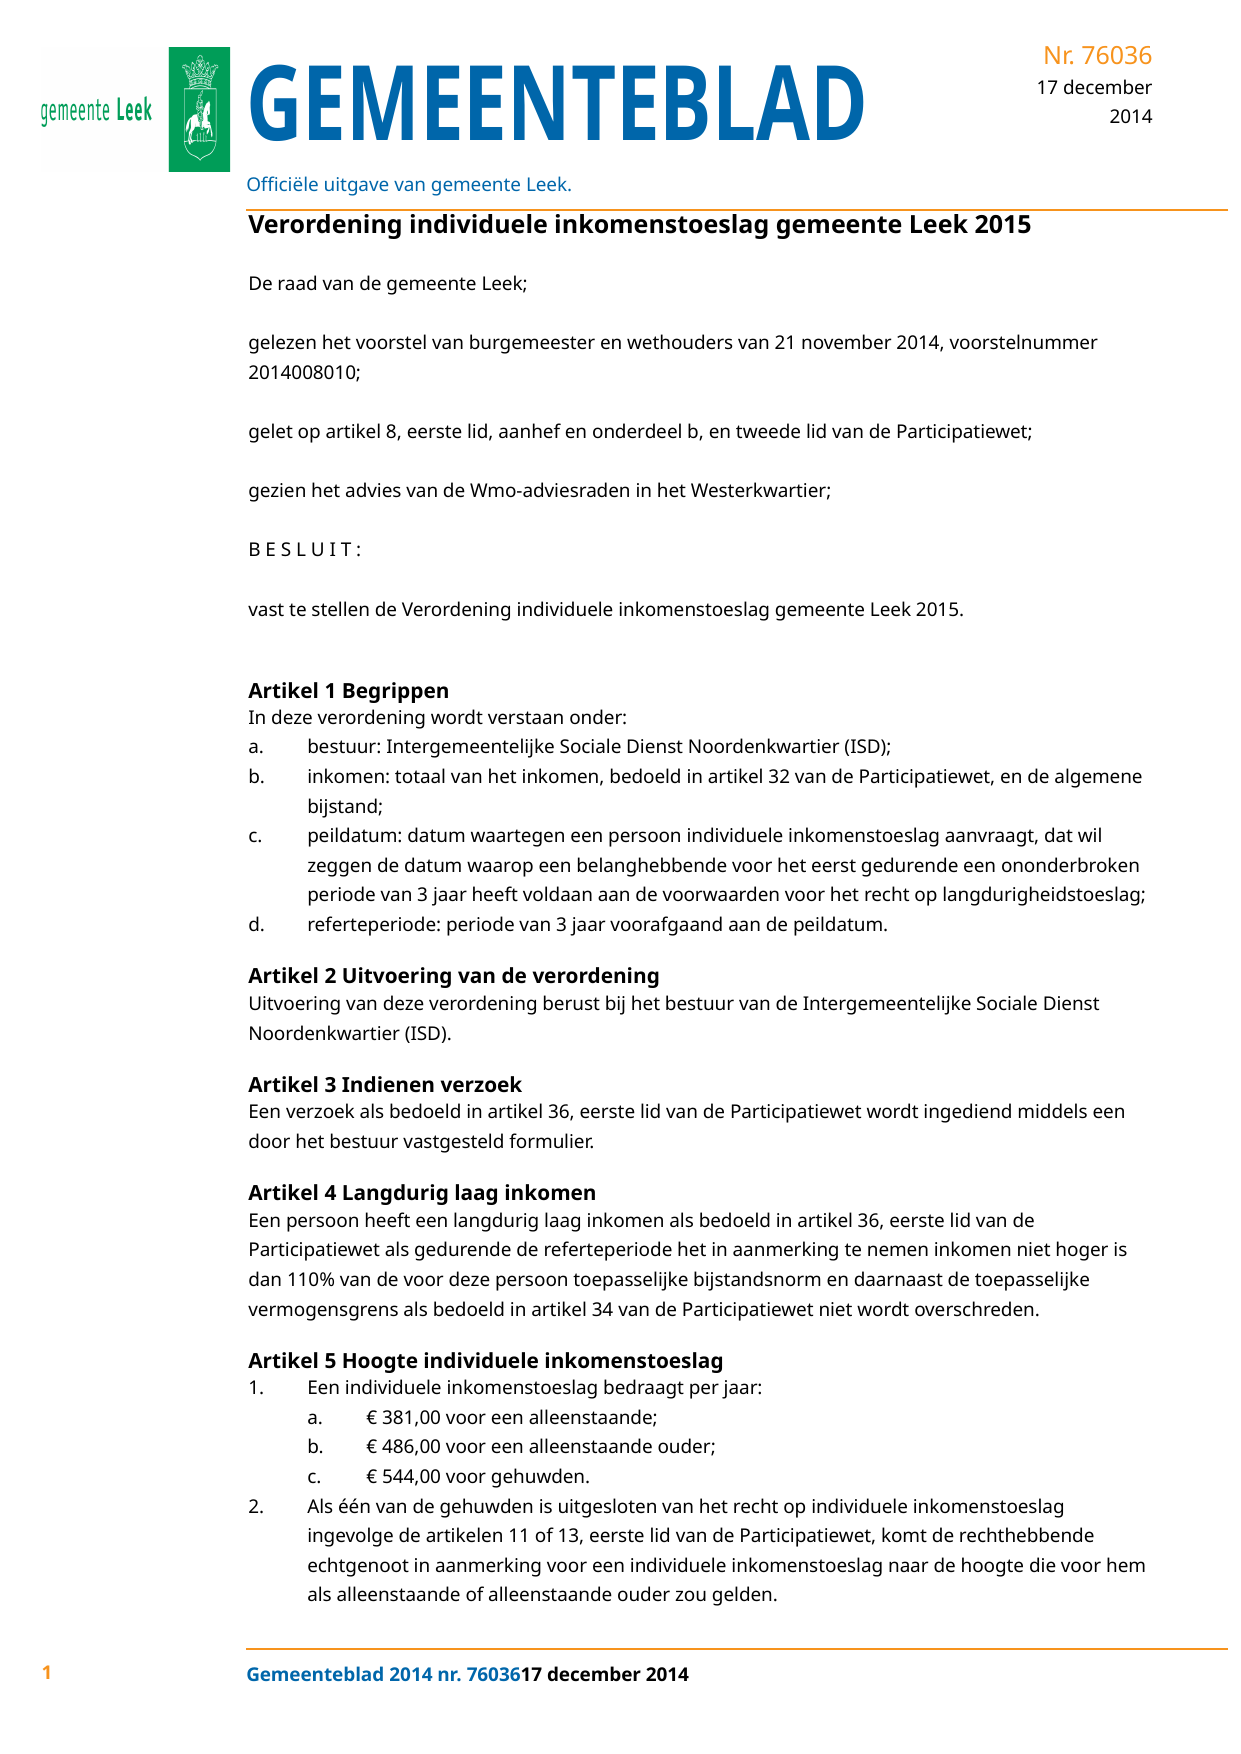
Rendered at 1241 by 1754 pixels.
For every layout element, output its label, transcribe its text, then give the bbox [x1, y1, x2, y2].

list € 381,00 voor een alleenstaande; [307, 1404, 1152, 1430]
text gelezen het voorstel van burgemeester en wethouders van 21 november 2014, voorstelnummer 2014008010; [248, 329, 1152, 385]
text Artikel 3 Indienen verzoek [248, 1070, 1152, 1098]
text De raad van de gemeente Leek; [248, 270, 1152, 296]
text Artikel 1 Begrippen [248, 676, 1152, 704]
list referteperiode: periode van 3 jaar voorafgaand aan de peildatum. [248, 911, 1152, 937]
text gelet op artikel 8, eerste lid, aanhef en onderdeel b, en tweede lid van de Participatiewet; [248, 418, 1152, 444]
picture [41, 47, 231, 172]
text Artikel 2 Uitvoering van de verordening [248, 962, 1152, 990]
list inkomen: totaal van het inkomen, bedoeld in artikel 32 van de Participatiewet, en de algemene bijstand; [248, 763, 1152, 819]
text Uitvoering van deze verordening berust bij het bestuur van de Intergemeentelijke Sociale Dienst Noordenkwartier (ISD). [248, 990, 1152, 1045]
text Een verzoek als bedoeld in artikel 36, eerste lid van de Participatiewet wordt ingediend middels een door het bestuur vastgesteld formulier. [248, 1098, 1152, 1154]
list Een individuele inkomenstoeslag bedraagt per jaar: [248, 1374, 1152, 1400]
list € 544,00 voor gehuwden. [307, 1463, 1152, 1489]
list bestuur: Intergemeentelijke Sociale Dienst Noordenkwartier (ISD); [248, 734, 1152, 759]
text B E S L U I T : [248, 537, 1152, 562]
list Als één van de gehuwden is uitgesloten van het recht op individuele inkomenstoeslag ingevolge de artikelen 11 of 13, eerste lid van de Participatiewet, komt de rechthebbende echtgenoot in aanmerking voor een individuele inkomenstoeslag naar de hoogte die voor hem als alleenstaande of alleenstaande ouder zou gelden. [248, 1493, 1152, 1607]
text Een persoon heeft een langdurig laag inkomen als bedoeld in artikel 36, eerste lid van de Participatiewet als gedurende de referteperiode het in aanmerking te nemen inkomen niet hoger is dan 110% van de voor deze persoon toepasselijke bijstandsnorm en daarnaast de toepasselijke vermogensgrens als bedoeld in artikel 34 van de Participatiewet niet wordt overschreden. [248, 1207, 1152, 1321]
text gezien het advies van de Wmo-adviesraden in het Westerkwartier; [248, 477, 1152, 503]
text Artikel 4 Langdurig laag inkomen [248, 1178, 1152, 1207]
text Artikel 5 Hoogte individuele inkomenstoeslag [248, 1346, 1152, 1374]
list peildatum: datum waartegen een persoon individuele inkomenstoeslag aanvraagt, dat wil zeggen de datum waarop een belanghebbende voor het eerst gedurende een ononderbroken periode van 3 jaar heeft voldaan aan de voorwaarden voor het recht op langdurigheidstoeslag; [248, 822, 1152, 907]
list € 486,00 voor een alleenstaande ouder; [307, 1434, 1152, 1459]
text vast te stellen de Verordening individuele inkomenstoeslag gemeente Leek 2015. [248, 596, 1152, 621]
text Verordening individuele inkomenstoeslag gemeente Leek 2015 [248, 211, 1152, 241]
text In deze verordening wordt verstaan onder: [248, 704, 1152, 730]
